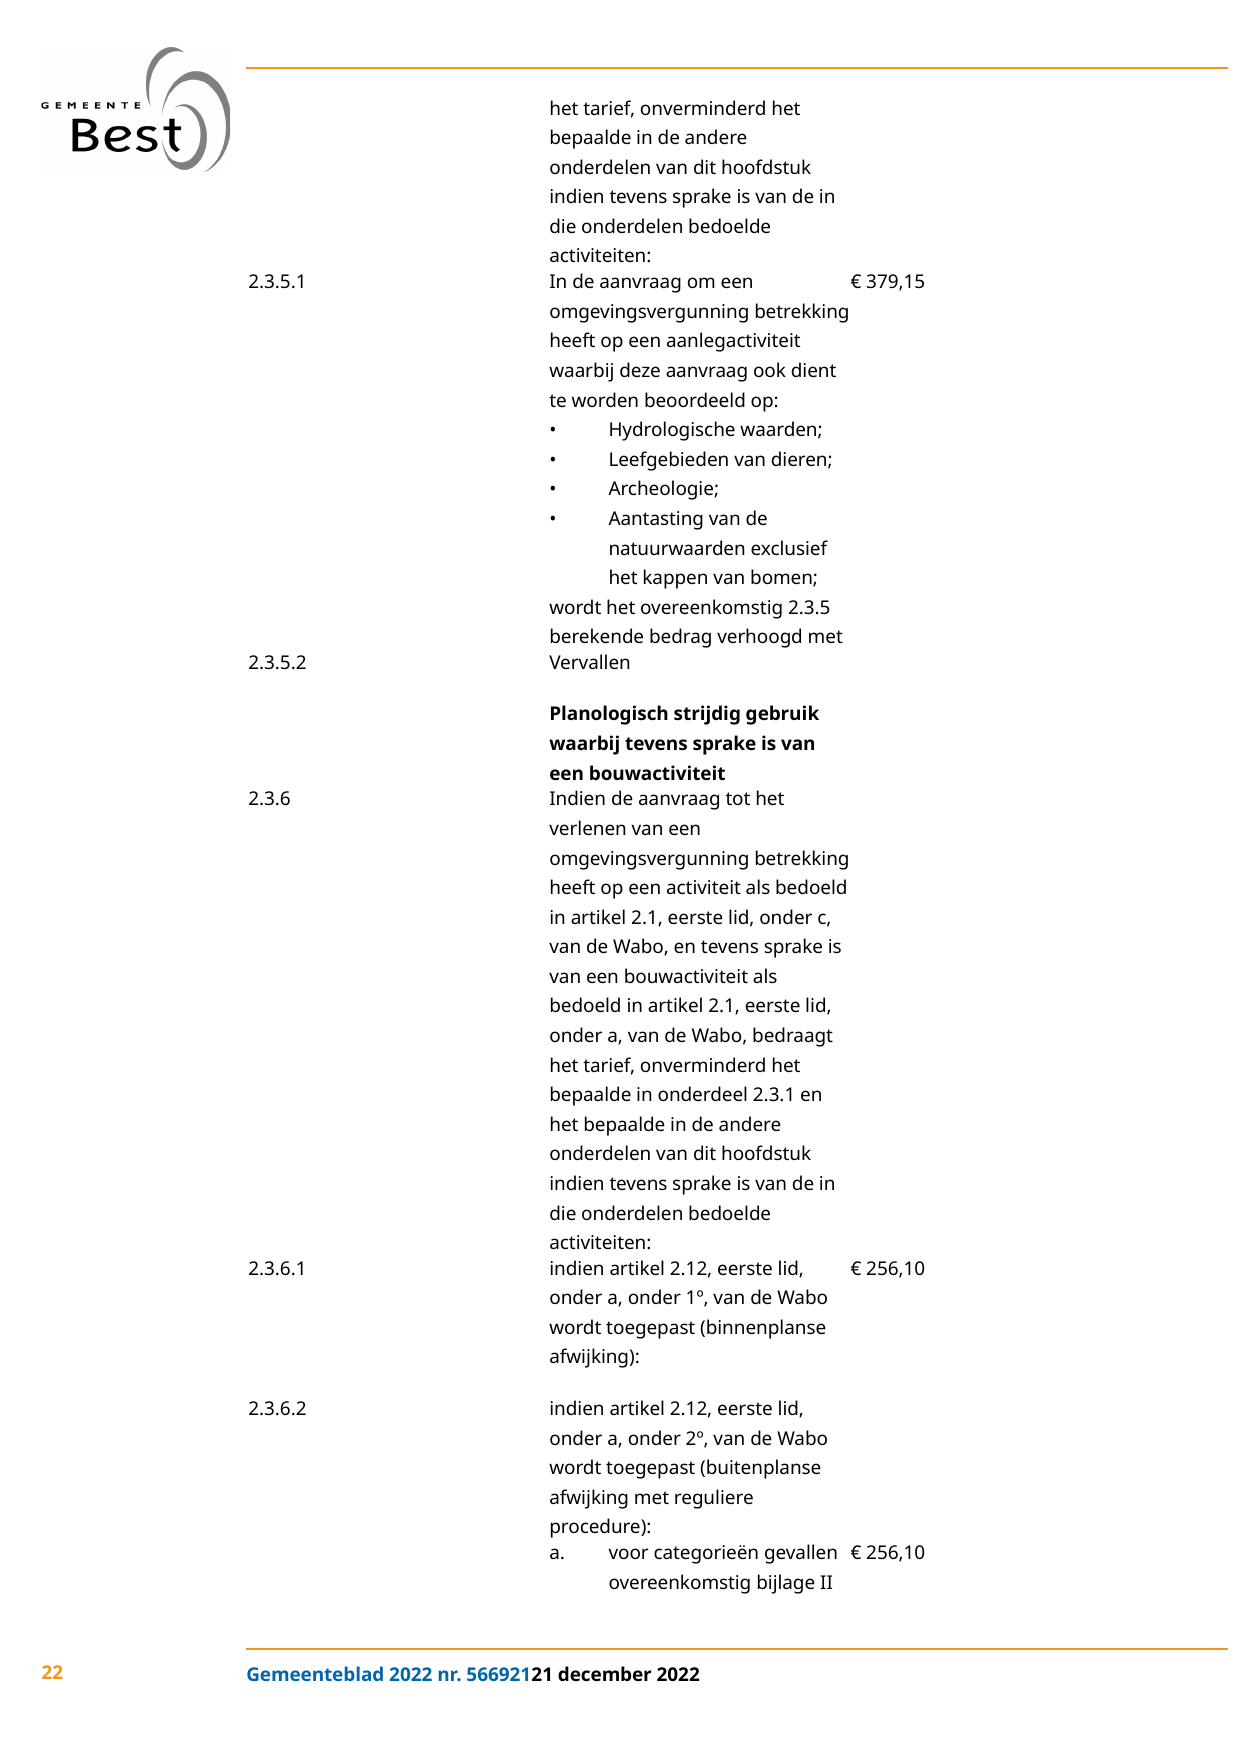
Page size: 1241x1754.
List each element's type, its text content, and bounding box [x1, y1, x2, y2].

table_cell [549, 1370, 850, 1395]
table_cell 2.3.5.1 [248, 269, 549, 649]
table_cell 2.3.6 [248, 786, 549, 1255]
table_cell 2.3.6.2 [248, 1395, 549, 1594]
table_cell Indien de aanvraag tot het verlenen van een omgevingsvergunning betrekking heeft op een activiteit als bedoeld in artikel 2.1, eerste lid, onder c, van de Wabo, en tevens sprake is van een bouwactiviteit als bedoeld in artikel 2.1, eerste lid, onder a, van de Wabo, bedraagt het tarief, onverminderd het bepaalde in onderdeel 2.3.1 en het bepaalde in de andere onderdelen van dit hoofdstuk indien tevens sprake is van de in die onderdelen bedoelde activiteiten: [549, 786, 850, 1255]
table_cell [248, 701, 549, 786]
table_cell [850, 701, 1152, 786]
table_cell [248, 1370, 549, 1395]
table_cell [850, 1395, 1152, 1539]
table_cell Planologisch strijdig gebruik waarbij tevens sprake is van een bouwactiviteit [549, 701, 850, 786]
table_cell [549, 675, 850, 701]
table_cell € 379,15 [850, 269, 1152, 649]
table_cell Vervallen [549, 649, 850, 675]
table_cell het tarief, onverminderd het bepaalde in de andere onderdelen van dit hoofdstuk indien tevens sprake is van de in die onderdelen bedoelde activiteiten: [549, 95, 850, 268]
table_cell € 256,10 [850, 1255, 1152, 1369]
table_cell [850, 675, 1152, 701]
table_cell 2.3.5.2 [248, 649, 549, 675]
table_cell indien artikel 2.12, eerste lid, onder a, onder 2º, van de Wabo wordt toegepast (buitenplanse afwijking met reguliere procedure): [549, 1395, 850, 1539]
table_cell In de aanvraag om een omgevingsvergunning betrekking heeft op een aanlegactiviteit waarbij deze aanvraag ook dient te worden beoordeeld op: Hydrologische waarden; Leefgebieden van dieren; Archeologie; Aantasting van de natuurwaarden exclusief het kappen van bomen; wordt het overeenkomstig 2.3.5 berekende bedrag verhoogd met [549, 269, 850, 649]
table_cell [248, 675, 549, 701]
table_cell voor categorieën gevallen overeenkomstig bijlage II [549, 1539, 850, 1594]
table_cell € 256,10 [850, 1539, 1152, 1594]
picture [41, 47, 231, 172]
table_cell [248, 95, 549, 268]
table_cell indien artikel 2.12, eerste lid, onder a, onder 1º, van de Wabo wordt toegepast (binnenplanse afwijking): [549, 1255, 850, 1369]
table_cell [850, 786, 1152, 1255]
table_cell 2.3.6.1 [248, 1255, 549, 1369]
table_cell [850, 1370, 1152, 1395]
table_cell [850, 95, 1152, 268]
table_cell [850, 649, 1152, 675]
